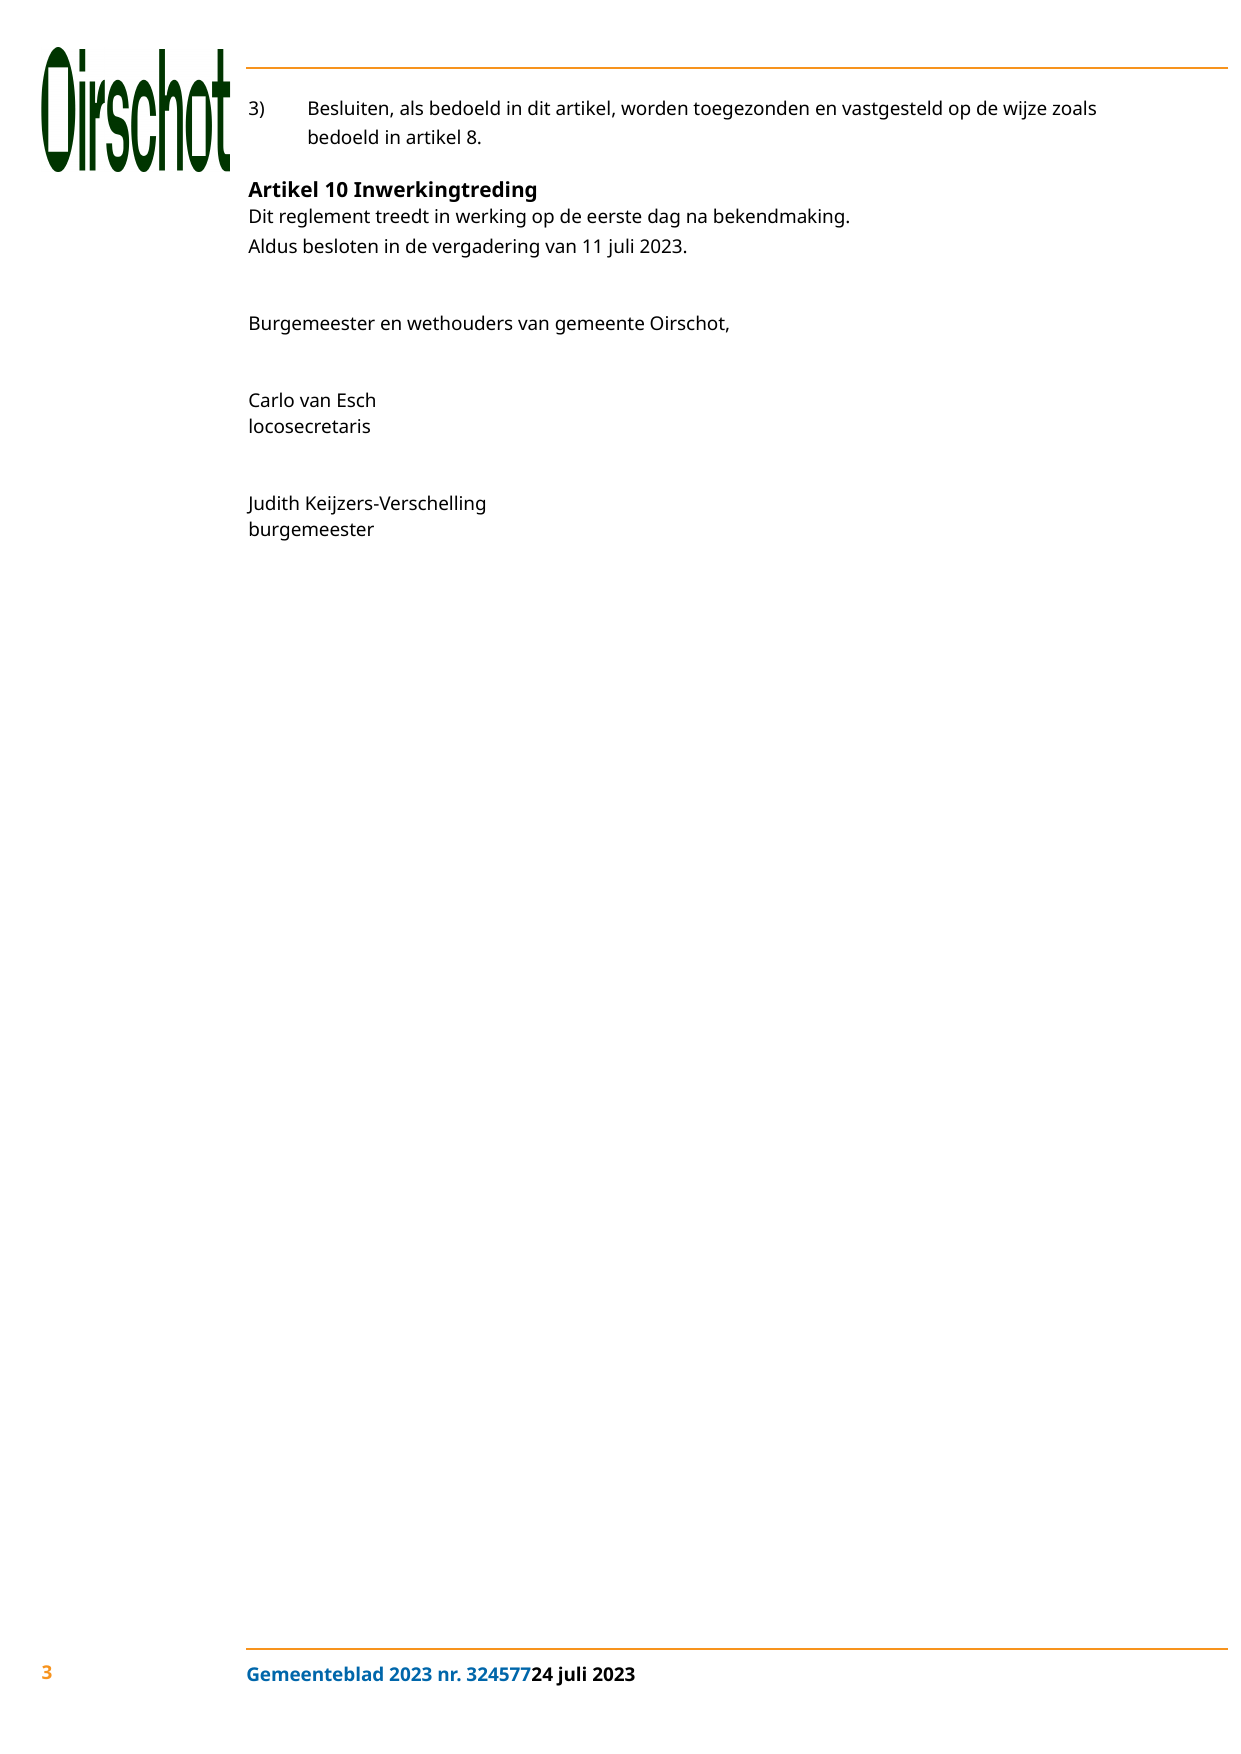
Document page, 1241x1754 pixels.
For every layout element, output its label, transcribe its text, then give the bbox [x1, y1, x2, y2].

text Judith Keijzers-Verschelling [248, 490, 1152, 516]
text locosecretaris [248, 413, 1152, 439]
text burgemeester [248, 516, 1152, 542]
list Besluiten, als bedoeld in dit artikel, worden toegezonden en vastgesteld op de wijze zoals bedoeld in artikel 8. [248, 95, 1152, 150]
text Burgemeester en wethouders van gemeente Oirschot, [248, 310, 1152, 336]
text Carlo van Esch [248, 387, 1152, 413]
text Artikel 10 Inwerkingtreding [248, 175, 1152, 203]
picture [41, 47, 231, 172]
text Aldus besloten in de vergadering van 11 juli 2023. [248, 233, 1152, 258]
text Dit reglement treedt in werking op de eerste dag na bekendmaking. [248, 203, 1152, 229]
